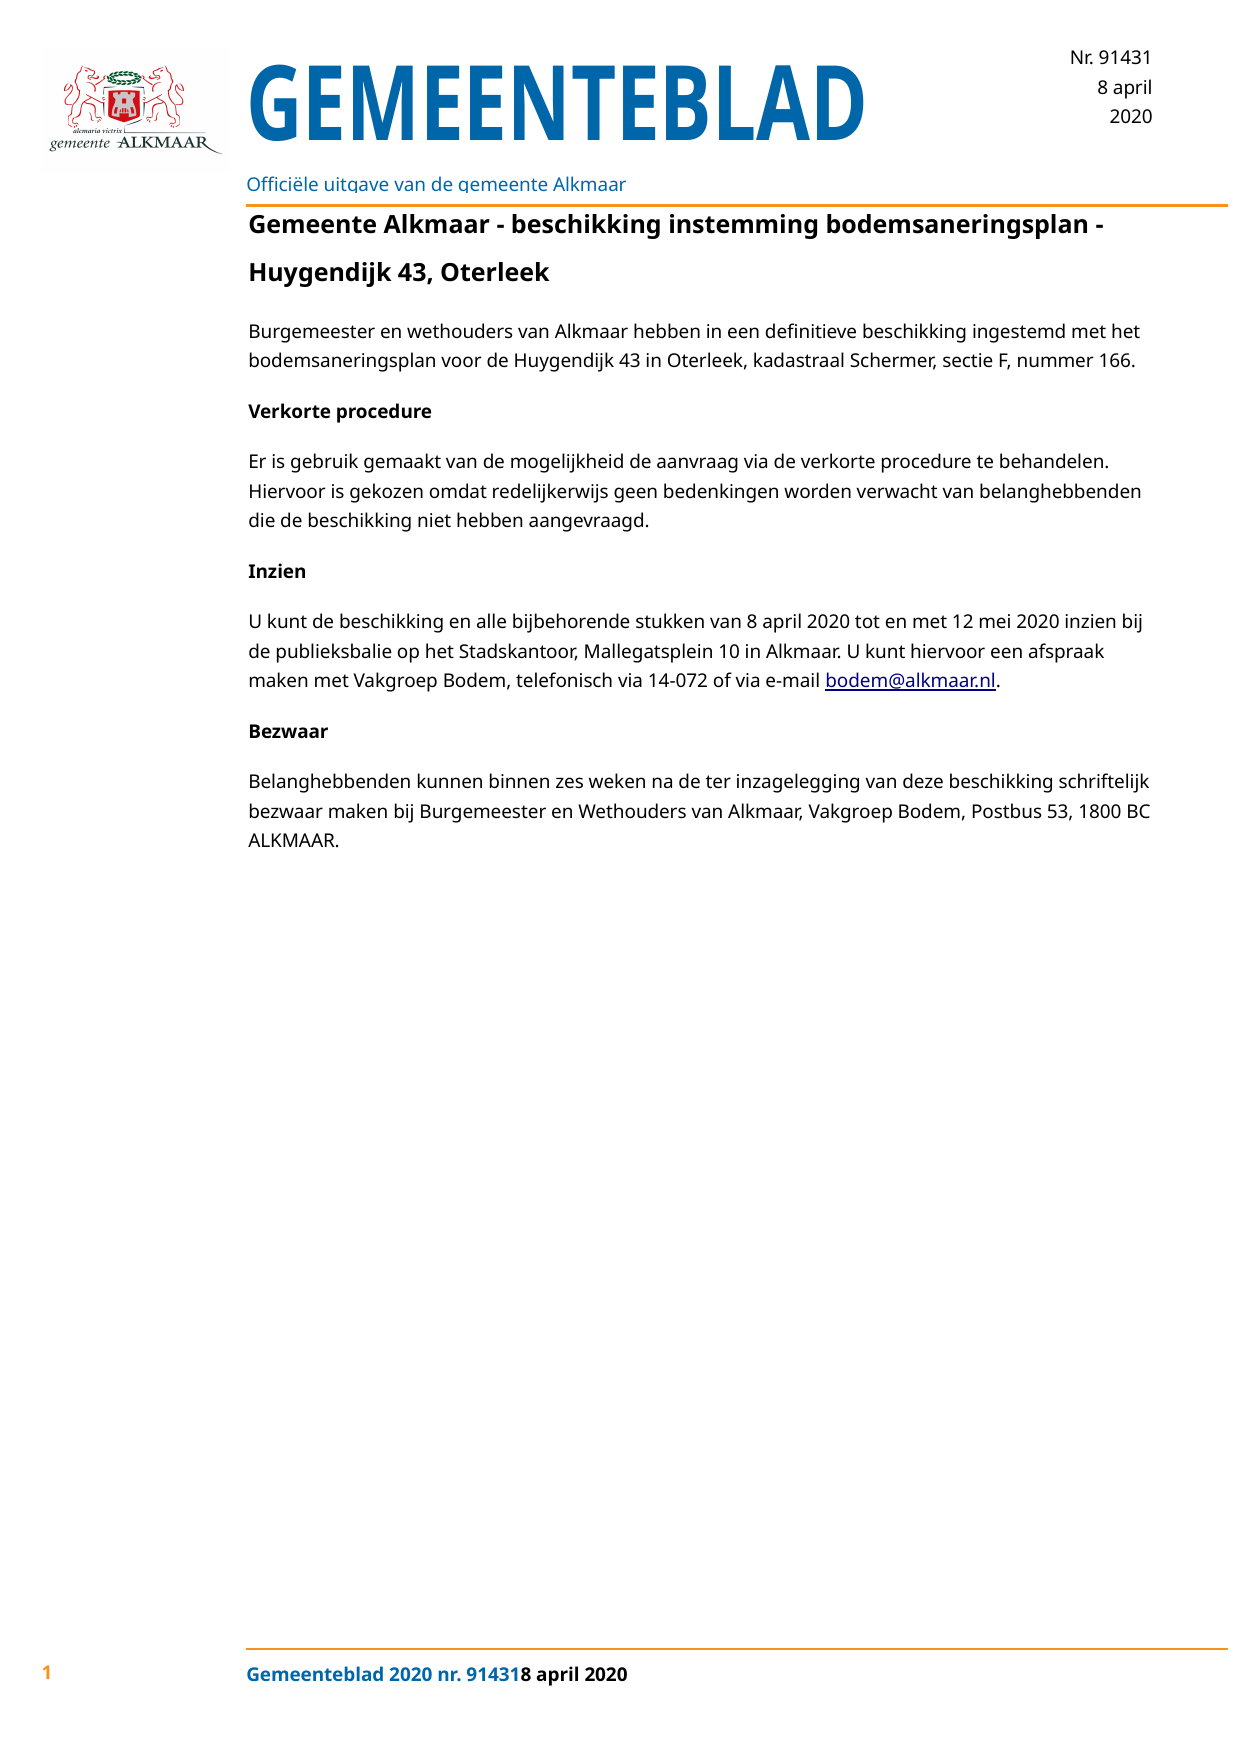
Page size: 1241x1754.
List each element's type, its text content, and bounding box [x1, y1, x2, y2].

text Inzien [248, 558, 1152, 584]
text U kunt de beschikking en alle bijbehorende stukken van 8 april 2020 tot en met 12 mei 2020 inzien bij de publieksbalie op het Stadskantoor, Mallegatsplein 10 in Alkmaar. U kunt hiervoor een afspraak maken met Vakgroep Bodem, telefonisch via 14-072 of via e-mail bodem@alkmaar.nl. [248, 608, 1152, 693]
picture [41, 47, 231, 172]
text Belanghebbenden kunnen binnen zes weken na de ter inzagelegging van deze beschikking schriftelijk bezwaar maken bij Burgemeester en Wethouders van Alkmaar, Vakgroep Bodem, Postbus 53, 1800 BC ALKMAAR. [248, 768, 1152, 853]
text Gemeente Alkmaar - beschikking instemming bodemsaneringsplan - Huygendijk 43, Oterleek [248, 207, 1152, 288]
text Verkorte procedure [248, 398, 1152, 424]
text Er is gebruik gemaakt van de mogelijkheid de aanvraag via de verkorte procedure te behandelen. Hiervoor is gekozen omdat redelijkerwijs geen bedenkingen worden verwacht van belanghebbenden die de beschikking niet hebben aangevraagd. [248, 448, 1152, 533]
text Burgemeester en wethouders van Alkmaar hebben in een definitieve beschikking ingestemd met het bodemsaneringsplan voor de Huygendijk 43 in Oterleek, kadastraal Schermer, sectie F, nummer 166. [248, 318, 1152, 373]
text Bezwaar [248, 718, 1152, 744]
